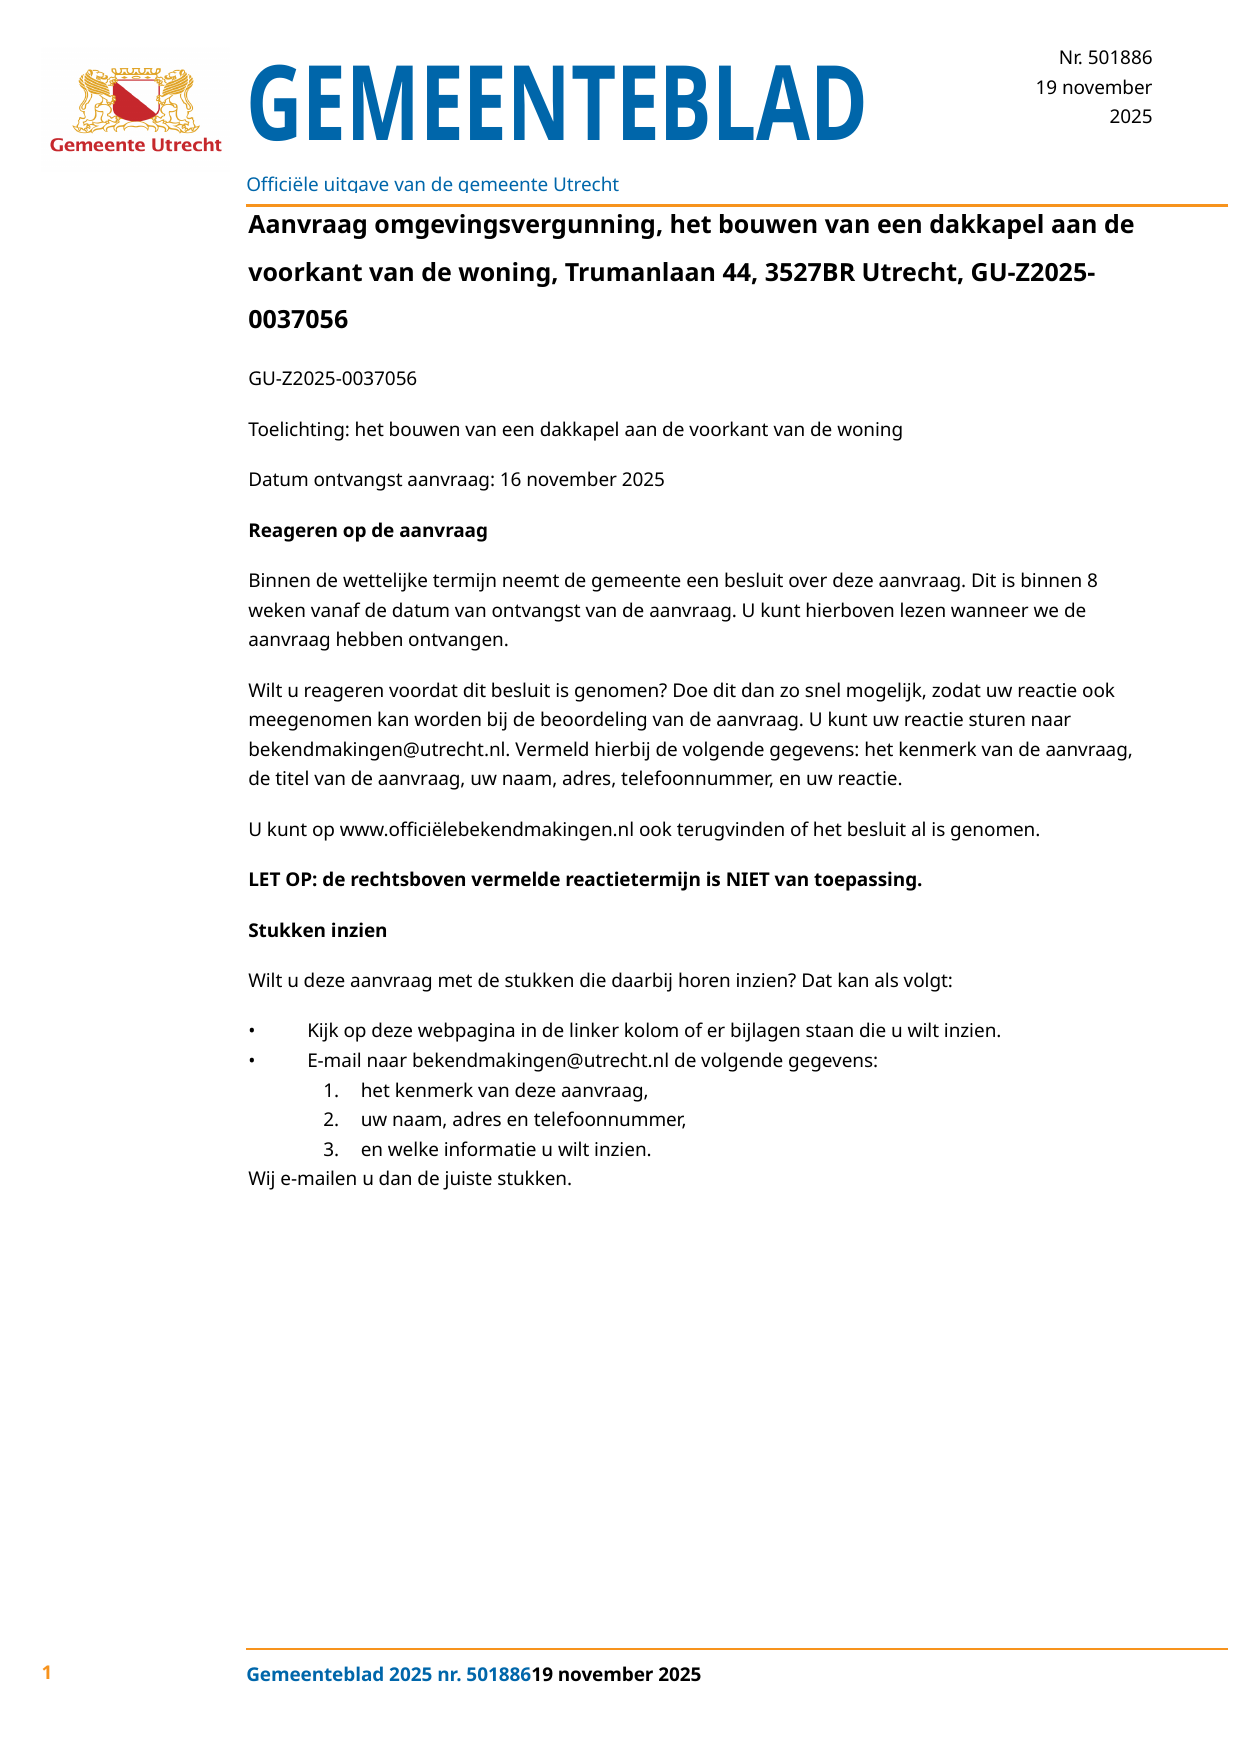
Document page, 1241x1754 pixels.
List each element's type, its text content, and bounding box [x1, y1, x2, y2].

list Kijk op deze webpagina in de linker kolom of er bijlagen staan die u wilt inzien. [248, 1018, 1152, 1043]
picture [41, 47, 231, 172]
text LET OP: de rechtsboven vermelde reactietermijn is NIET van toepassing. [248, 866, 1152, 892]
text U kunt op www.officiëlebekendmakingen.nl ook terugvinden of het besluit al is genomen. [248, 816, 1152, 842]
text Stukken inzien [248, 917, 1152, 942]
text Reageren op de aanvraag [248, 517, 1152, 542]
text Wilt u deze aanvraag met de stukken die daarbij horen inzien? Dat kan als volgt: [248, 967, 1152, 993]
list uw naam, adres en telefoonnummer, [323, 1106, 1152, 1132]
text Toelichting: het bouwen van een dakkapel aan de voorkant van de woning [248, 416, 1152, 442]
list het kenmerk van deze aanvraag, [323, 1077, 1152, 1102]
text Wilt u reageren voordat dit besluit is genomen? Doe dit dan zo snel mogelijk, zodat uw reactie ook meegenomen kan worden bij de beoordeling van de aanvraag. U kunt uw reactie sturen naar bekendmakingen@utrecht.nl. Vermeld hierbij de volgende gegevens: het kenmerk van de aanvraag, de titel van de aanvraag, uw naam, adres, telefoonnummer, en uw reactie. [248, 677, 1152, 791]
list E-mail naar bekendmakingen@utrecht.nl de volgende gegevens: [248, 1047, 1152, 1073]
text Wij e-mailen u dan de juiste stukken. [248, 1166, 1152, 1191]
text Datum ontvangst aanvraag: 16 november 2025 [248, 466, 1152, 492]
text Aanvraag omgevingsvergunning, het bouwen van een dakkapel aan de voorkant van de woning, Trumanlaan 44, 3527BR Utrecht, GU-Z2025-0037056 [248, 207, 1152, 336]
text GU-Z2025-0037056 [248, 366, 1152, 391]
text Binnen de wettelijke termijn neemt de gemeente een besluit over deze aanvraag. Dit is binnen 8 weken vanaf de datum van ontvangst van de aanvraag. U kunt hierboven lezen wanneer we de aanvraag hebben ontvangen. [248, 567, 1152, 652]
list en welke informatie u wilt inzien. [323, 1136, 1152, 1162]
